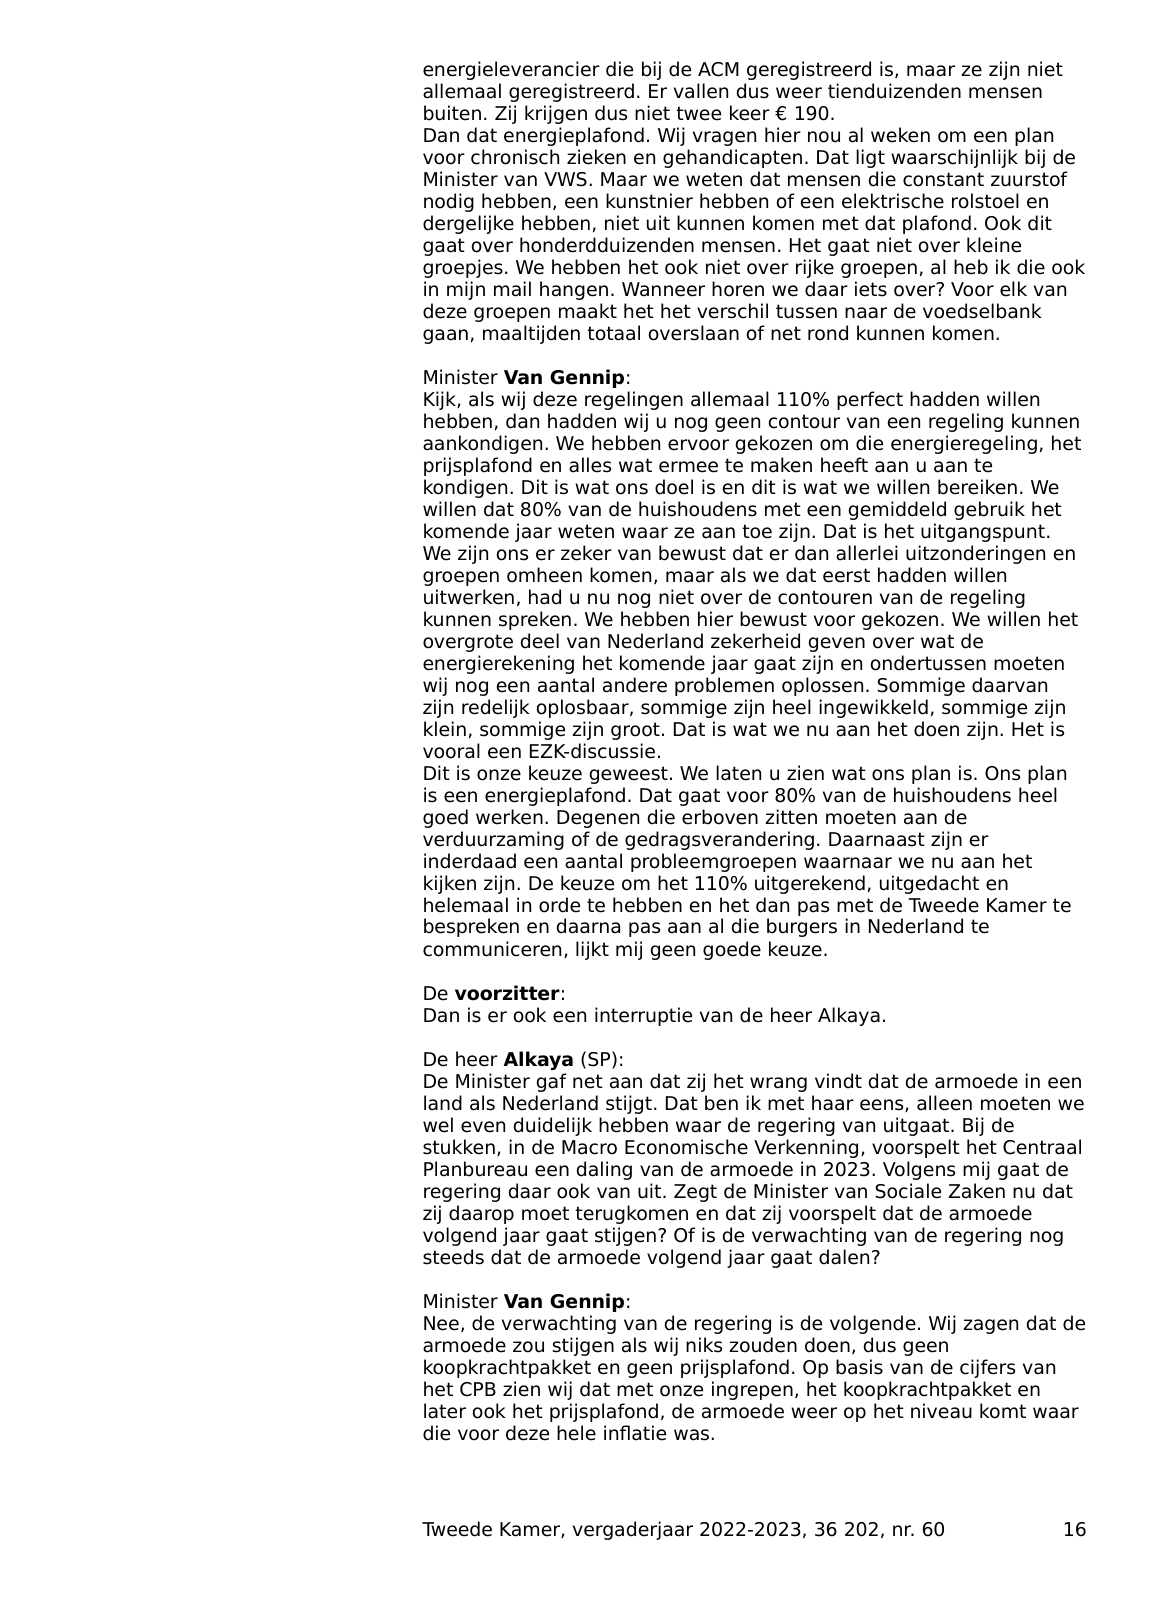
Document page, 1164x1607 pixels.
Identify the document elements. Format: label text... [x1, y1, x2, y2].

text De Minister gaf net aan dat zij het wrang vindt dat de armoede in een land als Nederland stijgt. Dat ben ik met haar eens, alleen moeten we wel even duidelijk hebben waar de regering van uitgaat. Bij de stukken, in de Macro Economische Verkenning, voorspelt het Centraal Planbureau een daling van de armoede in 2023. Volgens mij gaat de regering daar ook van uit. Zegt de Minister van Sociale Zaken nu dat zij daarop moet terugkomen en dat zij voorspelt dat de armoede volgend jaar gaat stijgen? Of is de verwachting van de regering nog steeds dat de armoede volgend jaar gaat dalen? [422, 1071, 1087, 1268]
text Minister Van Gennip: [422, 1291, 1087, 1313]
text Dan is er ook een interruptie van de heer Alkaya. [422, 1004, 1087, 1027]
text Minister Van Gennip: [422, 367, 1087, 389]
text Nee, de verwachting van de regering is de volgende. Wij zagen dat de armoede zou stijgen als wij niks zouden doen, dus geen koopkrachtpakket en geen prijsplafond. Op basis van de cijfers van het CPB zien wij dat met onze ingrepen, het koopkrachtpakket en later ook het prijsplafond, de armoede weer op het niveau komt waar die voor deze hele inflatie was. [422, 1313, 1087, 1444]
text Dit is onze keuze geweest. We laten u zien wat ons plan is. Ons plan is een energieplafond. Dat gaat voor 80% van de huishoudens heel goed werken. Degenen die erboven zitten moeten aan de verduurzaming of de gedragsverandering. Daarnaast zijn er inderdaad een aantal probleemgroepen waarnaar we nu aan het kijken zijn. De keuze om het 110% uitgerekend, uitgedacht en helemaal in orde te hebben en het dan pas met de Tweede Kamer te bespreken en daarna pas aan al die burgers in Nederland te communiceren, lijkt mij geen goede keuze. [422, 763, 1087, 960]
text energieleverancier die bij de ACM geregistreerd is, maar ze zijn niet allemaal geregistreerd. Er vallen dus weer tienduizenden mensen buiten. Zij krijgen dus niet twee keer € 190. [422, 59, 1087, 125]
text Dan dat energieplafond. Wij vragen hier nou al weken om een plan voor chronisch zieken en gehandicapten. Dat ligt waarschijnlijk bij de Minister van VWS. Maar we weten dat mensen die constant zuurstof nodig hebben, een kunstnier hebben of een elektrische rolstoel en dergelijke hebben, niet uit kunnen komen met dat plafond. Ook dit gaat over honderdduizenden mensen. Het gaat niet over kleine groepjes. We hebben het ook niet over rijke groepen, al heb ik die ook in mijn mail hangen. Wanneer horen we daar iets over? Voor elk van deze groepen maakt het het verschil tussen naar de voedselbank gaan, maaltijden totaal overslaan of net rond kunnen komen. [422, 125, 1087, 345]
text De voorzitter: [422, 983, 1087, 1004]
text De heer Alkaya (SP): [422, 1049, 1087, 1071]
text Kijk, als wij deze regelingen allemaal 110% perfect hadden willen hebben, dan hadden wij u nog geen contour van een regeling kunnen aankondigen. We hebben ervoor gekozen om die energieregeling, het prijsplafond en alles wat ermee te maken heeft aan u aan te kondigen. Dit is wat ons doel is en dit is wat we willen bereiken. We willen dat 80% van de huishoudens met een gemiddeld gebruik het komende jaar weten waar ze aan toe zijn. Dat is het uitgangspunt. We zijn ons er zeker van bewust dat er dan allerlei uitzonderingen en groepen omheen komen, maar als we dat eerst hadden willen uitwerken, had u nu nog niet over de contouren van de regeling kunnen spreken. We hebben hier bewust voor gekozen. We willen het overgrote deel van Nederland zekerheid geven over wat de energierekening het komende jaar gaat zijn en ondertussen moeten wij nog een aantal andere problemen oplossen. Sommige daarvan zijn redelijk oplosbaar, sommige zijn heel ingewikkeld, sommige zijn klein, sommige zijn groot. Dat is wat we nu aan het doen zijn. Het is vooral een EZK-discussie. [422, 389, 1087, 763]
